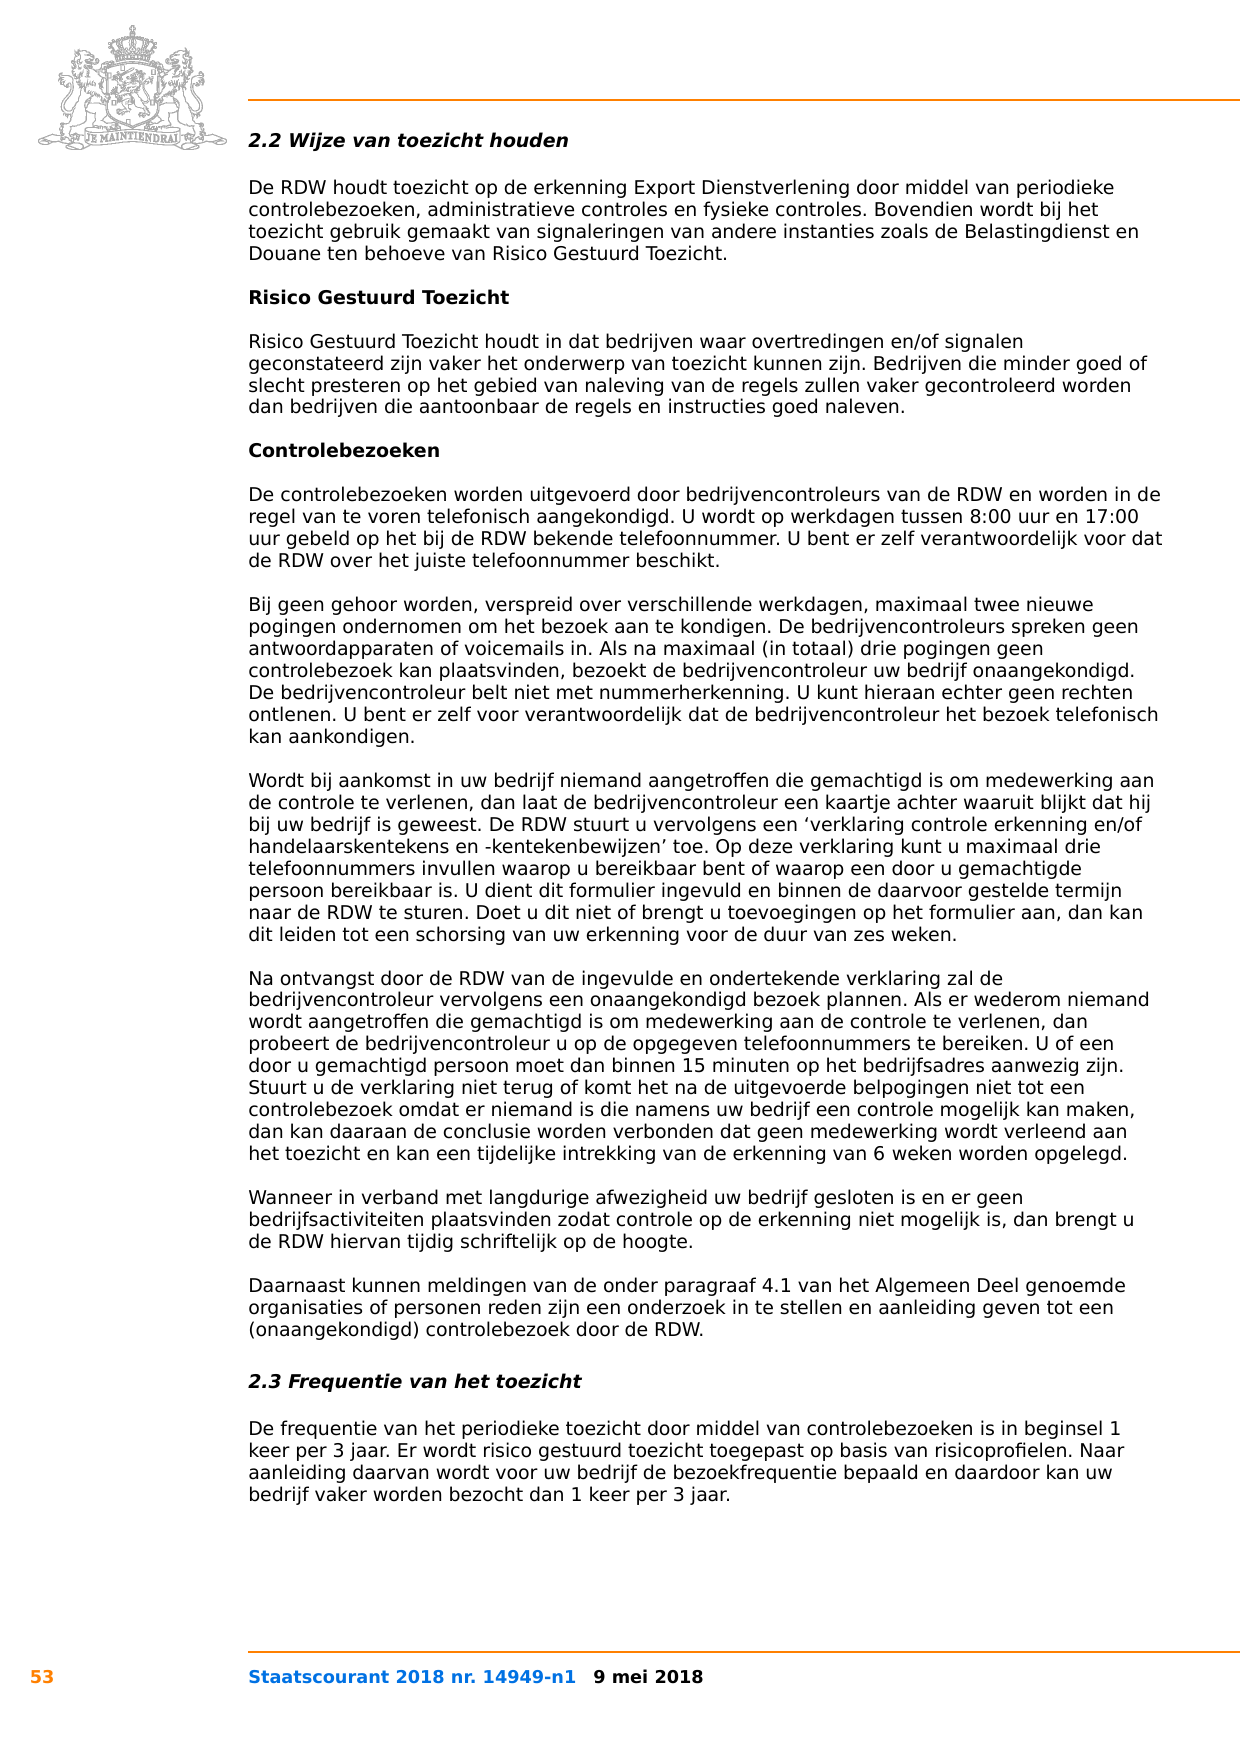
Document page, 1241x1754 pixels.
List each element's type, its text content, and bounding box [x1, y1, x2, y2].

text Risico Gestuurd Toezicht houdt in dat bedrijven waar overtredingen en/of signalen geconstateerd zijn vaker het onderwerp van toezicht kunnen zijn. Bedrijven die minder goed of slecht presteren op het gebied van naleving van de regels zullen vaker gecontroleerd worden dan bedrijven die aantoonbaar de regels en instructies goed naleven. [248, 331, 1163, 418]
text Bij geen gehoor worden, verspreid over verschillende werkdagen, maximaal twee nieuwe pogingen ondernomen om het bezoek aan te kondigen. De bedrijvencontroleurs spreken geen antwoordapparaten of voicemails in. Als na maximaal (in totaal) drie pogingen geen controlebezoek kan plaatsvinden, bezoekt de bedrijvencontroleur uw bedrijf onaangekondigd. De bedrijvencontroleur belt niet met nummerherkenning. U kunt hieraan echter geen rechten ontlenen. U bent er zelf voor verantwoordelijk dat de bedrijvencontroleur het bezoek telefonisch kan aankondigen. [248, 594, 1163, 748]
subtitle 2.3 Frequentie van het toezicht [248, 1371, 1163, 1393]
subtitle Controlebezoeken [248, 440, 1163, 462]
text De RDW houdt toezicht op de erkenning Export Dienstverlening door middel van periodieke controlebezoeken, administratieve controles en fysieke controles. Bovendien wordt bij het toezicht gebruik gemaakt van signaleringen van andere instanties zoals de Belastingdienst en Douane ten behoeve van Risico Gestuurd Toezicht. [248, 177, 1163, 265]
text De controlebezoeken worden uitgevoerd door bedrijvencontroleurs van de RDW en worden in de regel van te voren telefonisch aangekondigd. U wordt op werkdagen tussen 8:00 uur en 17:00 uur gebeld op het bij de RDW bekende telefoonnummer. U bent er zelf verantwoordelijk voor dat de RDW over het juiste telefoonnummer beschikt. [248, 484, 1163, 572]
text Na ontvangst door de RDW van de ingevulde en ondertekende verklaring zal de bedrijvencontroleur vervolgens een onaangekondigd bezoek plannen. Als er wederom niemand wordt aangetroffen die gemachtigd is om medewerking aan de controle te verlenen, dan probeert de bedrijvencontroleur u op de opgegeven telefoonnummers te bereiken. U of een door u gemachtigd persoon moet dan binnen 15 minuten op het bedrijfsadres aanwezig zijn. Stuurt u de verklaring niet terug of komt het na de uitgevoerde belpogingen niet tot een controlebezoek omdat er niemand is die namens uw bedrijf een controle mogelijk kan maken, dan kan daaraan de conclusie worden verbonden dat geen medewerking wordt verleend aan het toezicht en kan een tijdelijke intrekking van de erkenning van 6 weken worden opgelegd. [248, 967, 1163, 1165]
text Wanneer in verband met langdurige afwezigheid uw bedrijf gesloten is en er geen bedrijfsactiviteiten plaatsvinden zodat controle op de erkenning niet mogelijk is, dan brengt u de RDW hiervan tijdig schriftelijk op de hoogte. [248, 1187, 1163, 1253]
text De frequentie van het periodieke toezicht door middel van controlebezoeken is in beginsel 1 keer per 3 jaar. Er wordt risico gestuurd toezicht toegepast op basis van risicoprofielen. Naar aanleiding daarvan wordt voor uw bedrijf de bezoekfrequentie bepaald en daardoor kan uw bedrijf vaker worden bezocht dan 1 keer per 3 jaar. [248, 1418, 1163, 1506]
text Wordt bij aankomst in uw bedrijf niemand aangetroffen die gemachtigd is om medewerking aan de controle te verlenen, dan laat de bedrijvencontroleur een kaartje achter waaruit blijkt dat hij bij uw bedrijf is geweest. De RDW stuurt u vervolgens een ‘verklaring controle erkenning en/of handelaarskentekens en -kentekenbewijzen’ toe. Op deze verklaring kunt u maximaal drie telefoonnummers invullen waarop u bereikbaar bent of waarop een door u gemachtigde persoon bereikbaar is. U dient dit formulier ingevuld en binnen de daarvoor gestelde termijn naar de RDW te sturen. Doet u dit niet of brengt u toevoegingen op het formulier aan, dan kan dit leiden tot een schorsing van uw erkenning voor de duur van zes weken. [248, 770, 1163, 946]
picture [38, 25, 227, 150]
subtitle Risico Gestuurd Toezicht [248, 287, 1163, 309]
text Daarnaast kunnen meldingen van de onder paragraaf 4.1 van het Algemeen Deel genoemde organisaties of personen reden zijn een onderzoek in te stellen en aanleiding geven tot een (onaangekondigd) controlebezoek door de RDW. [248, 1275, 1163, 1341]
subtitle 2.2 Wijze van toezicht houden [248, 130, 1163, 152]
